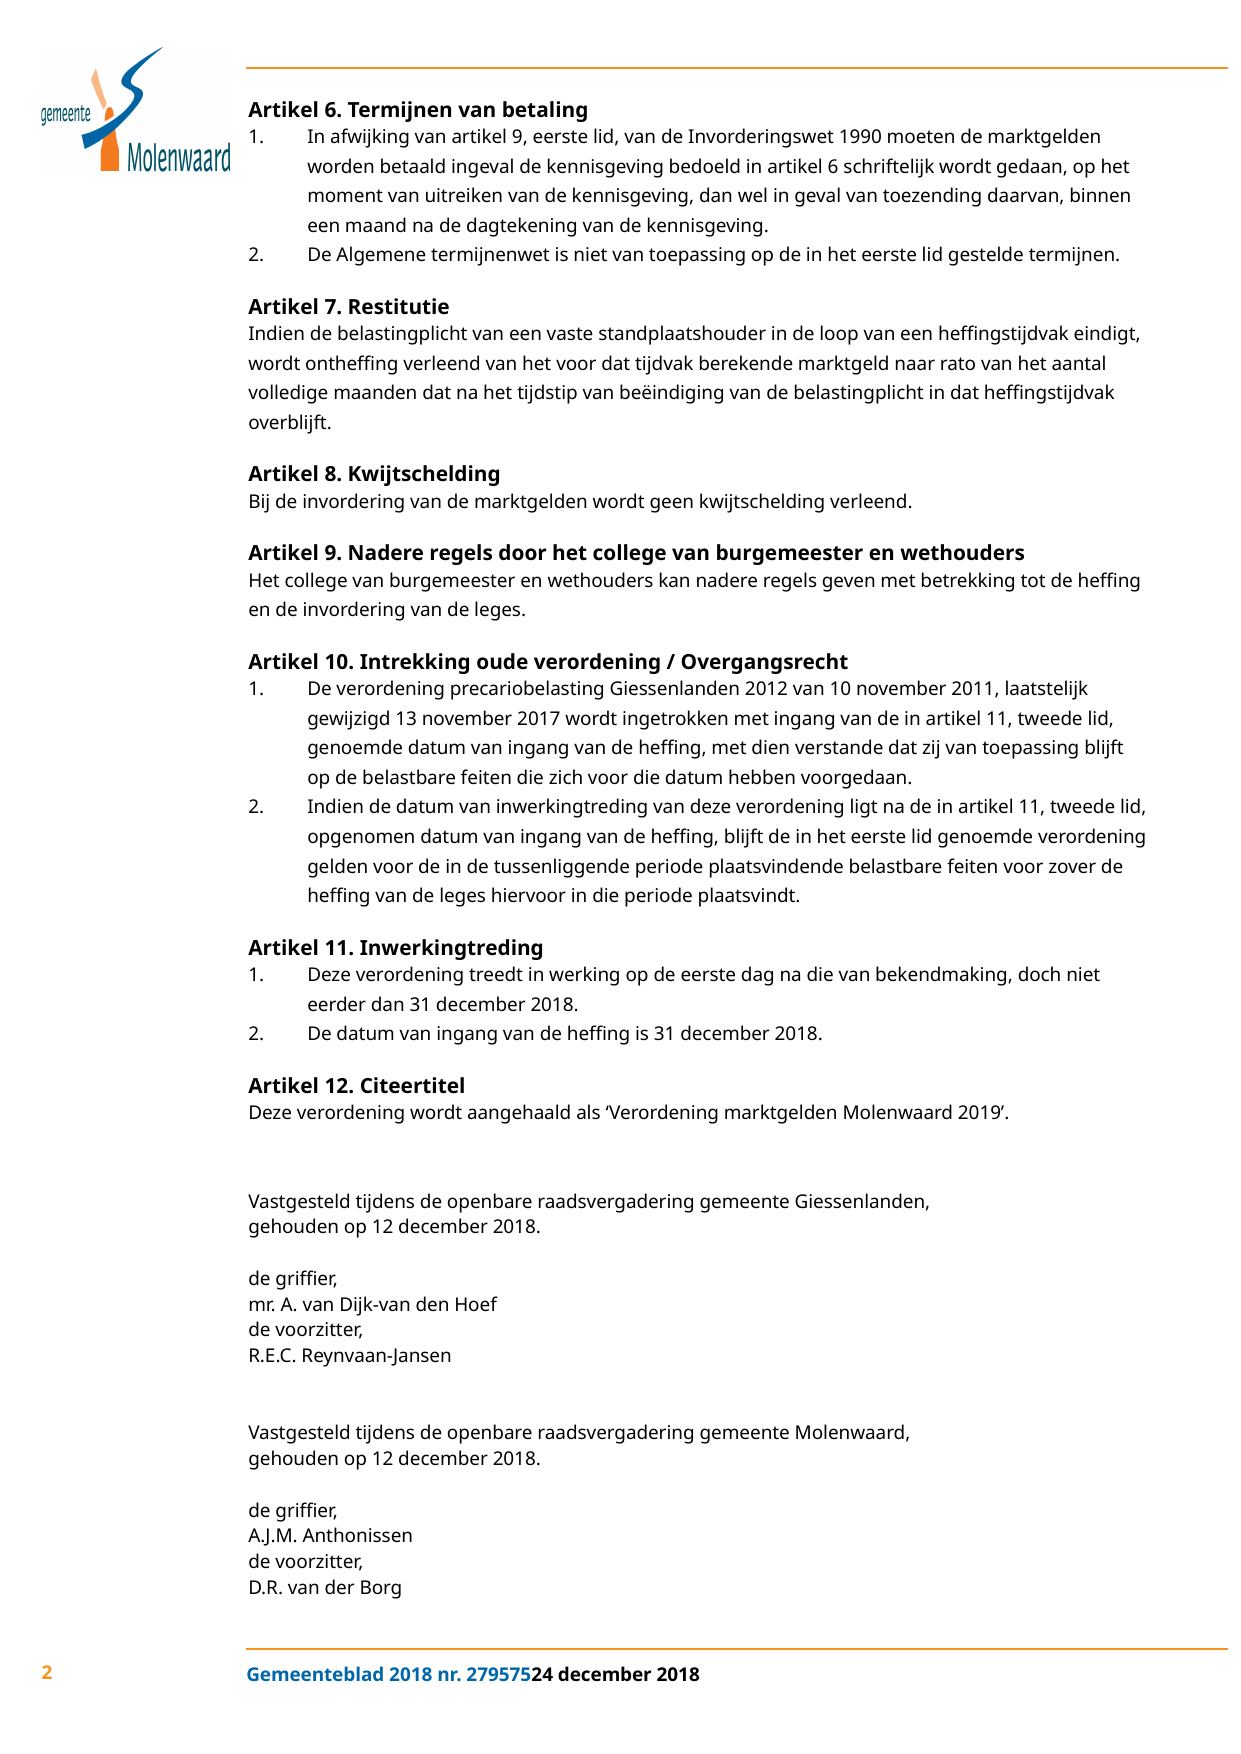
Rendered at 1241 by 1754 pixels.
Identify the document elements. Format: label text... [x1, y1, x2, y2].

text D.R. van der Borg [248, 1574, 1152, 1600]
text Artikel 9. Nadere regels door het college van burgemeester en wethouders [248, 538, 1152, 567]
list De Algemene termijnenwet is niet van toepassing op de in het eerste lid gestelde termijnen. [248, 242, 1152, 267]
text de griffier, [248, 1265, 1152, 1291]
text Indien de belastingplicht van een vaste standplaatshouder in de loop van een heffingstijdvak eindigt, wordt ontheffing verleend van het voor dat tijdvak berekende marktgeld naar rato van het aantal volledige maanden dat na het tijdstip van beëindiging van de belastingplicht in dat heffingstijdvak overblijft. [248, 320, 1152, 435]
text Vastgesteld tijdens de openbare raadsvergadering gemeente Giessenlanden, [248, 1188, 1152, 1214]
list Indien de datum van inwerkingtreding van deze verordening ligt na de in artikel 11, tweede lid, opgenomen datum van ingang van de heffing, blijft de in het eerste lid genoemde verordening gelden voor de in de tussenliggende periode plaatsvindende belastbare feiten voor zover de heffing van de leges hiervoor in die periode plaatsvindt. [248, 794, 1152, 908]
picture [41, 47, 231, 172]
text Artikel 12. Citeertitel [248, 1071, 1152, 1099]
text A.J.M. Anthonissen [248, 1522, 1152, 1548]
text gehouden op 12 december 2018. [248, 1214, 1152, 1239]
text R.E.C. Reynvaan-Jansen [248, 1342, 1152, 1368]
text Artikel 7. Restitutie [248, 292, 1152, 320]
list In afwijking van artikel 9, eerste lid, van de Invorderingswet 1990 moeten de marktgelden worden betaald ingeval de kennisgeving bedoeld in artikel 6 schriftelijk wordt gedaan, op het moment van uitreiken van de kennisgeving, dan wel in geval van toezending daarvan, binnen een maand na de dagtekening van de kennisgeving. [248, 123, 1152, 238]
text Bij de invordering van de marktgelden wordt geen kwijtschelding verleend. [248, 488, 1152, 514]
text Artikel 6. Termijnen van betaling [248, 95, 1152, 123]
list De datum van ingang van de heffing is 31 december 2018. [248, 1020, 1152, 1046]
text de voorzitter, [248, 1317, 1152, 1342]
list Deze verordening treedt in werking op de eerste dag na die van bekendmaking, doch niet eerder dan 31 december 2018. [248, 961, 1152, 1017]
text Vastgesteld tijdens de openbare raadsvergadering gemeente Molenwaard, [248, 1419, 1152, 1445]
text Artikel 11. Inwerkingtreding [248, 933, 1152, 961]
text Artikel 8. Kwijtschelding [248, 459, 1152, 488]
text de griffier, [248, 1497, 1152, 1522]
list De verordening precariobelasting Giessenlanden 2012 van 10 november 2011, laatstelijk gewijzigd 13 november 2017 wordt ingetrokken met ingang van de in artikel 11, tweede lid, genoemde datum van ingang van de heffing, met dien verstande dat zij van toepassing blijft op de belastbare feiten die zich voor die datum hebben voorgedaan. [248, 675, 1152, 790]
text gehouden op 12 december 2018. [248, 1445, 1152, 1471]
text Deze verordening wordt aangehaald als ‘Verordening marktgelden Molenwaard 2019’. [248, 1099, 1152, 1125]
text mr. A. van Dijk-van den Hoef [248, 1291, 1152, 1317]
text Artikel 10. Intrekking oude verordening / Overgangsrecht [248, 647, 1152, 675]
text de voorzitter, [248, 1548, 1152, 1574]
text Het college van burgemeester en wethouders kan nadere regels geven met betrekking tot de heffing en de invordering van de leges. [248, 567, 1152, 622]
